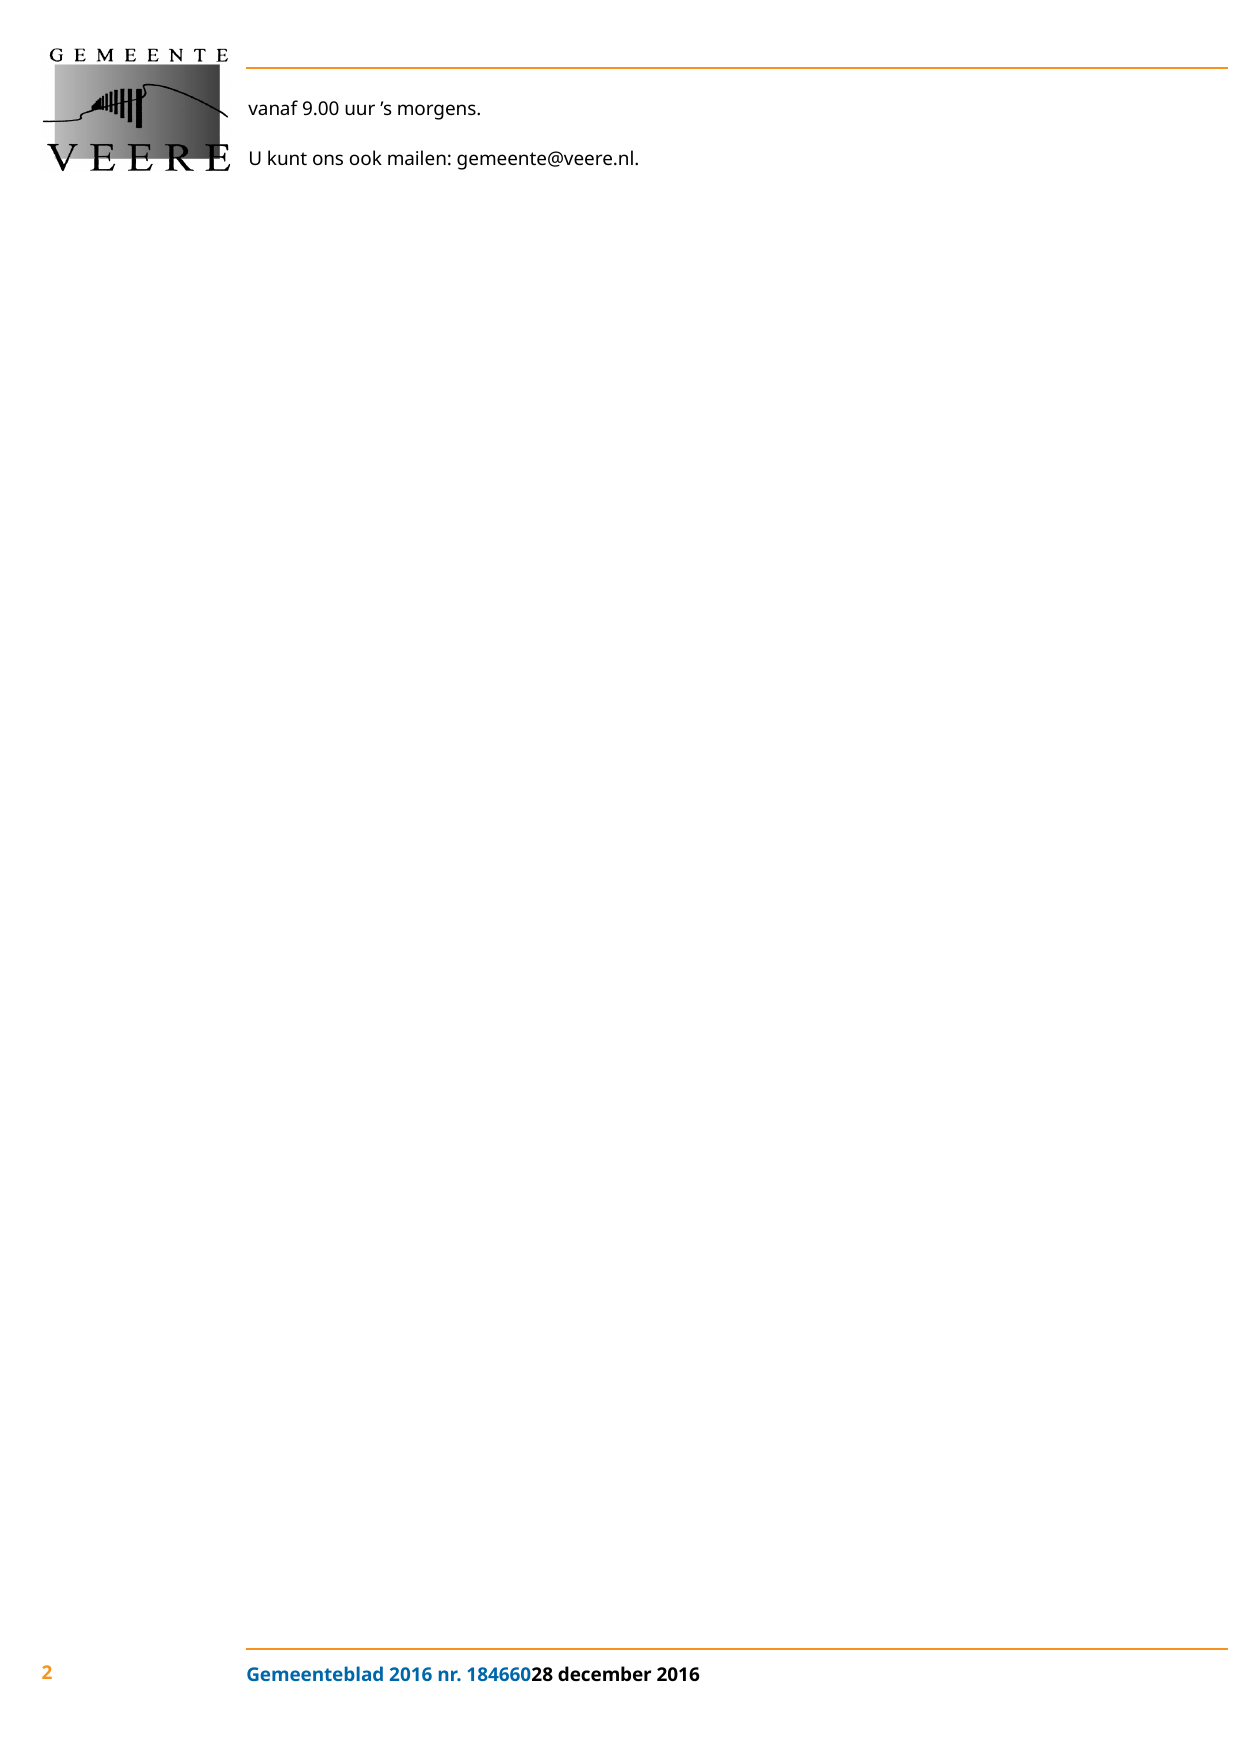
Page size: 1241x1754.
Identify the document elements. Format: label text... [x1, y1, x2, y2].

text U kunt ons ook mailen: gemeente@veere.nl. [248, 145, 1152, 171]
text vanaf 9.00 uur ’s morgens. [248, 95, 1152, 121]
picture [41, 47, 231, 172]
